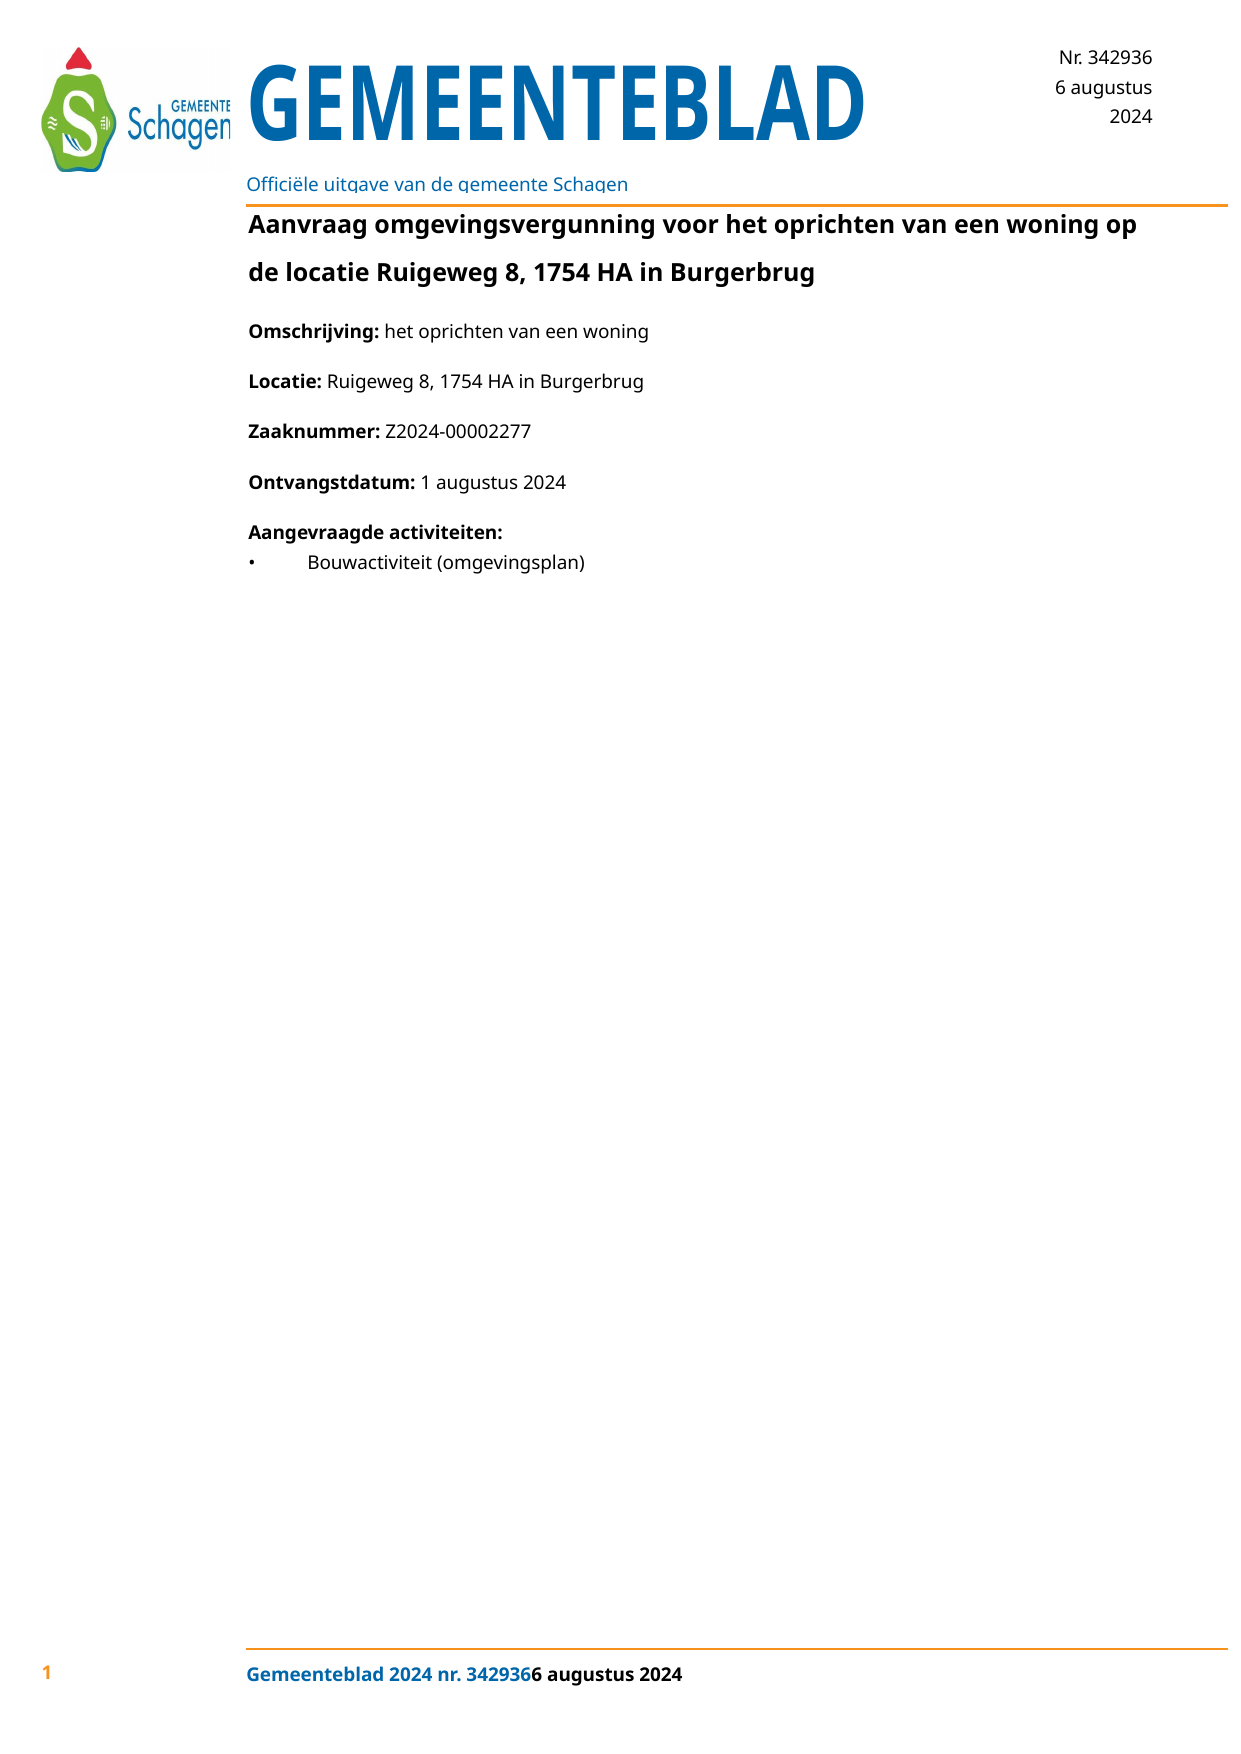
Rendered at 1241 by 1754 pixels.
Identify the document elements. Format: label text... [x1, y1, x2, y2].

list Bouwactiviteit (omgevingsplan) [248, 549, 1152, 575]
text Aanvraag omgevingsvergunning voor het oprichten van een woning op de locatie Ruigeweg 8, 1754 HA in Burgerbrug [248, 207, 1152, 288]
text Ontvangstdatum: 1 augustus 2024 [248, 469, 1152, 495]
picture [41, 47, 231, 172]
text Zaaknummer: Z2024-00002277 [248, 419, 1152, 444]
text Locatie: Ruigeweg 8, 1754 HA in Burgerbrug [248, 368, 1152, 394]
text Omschrijving: het oprichten van een woning [248, 318, 1152, 344]
text Aangevraagde activiteiten: [248, 519, 1152, 545]
